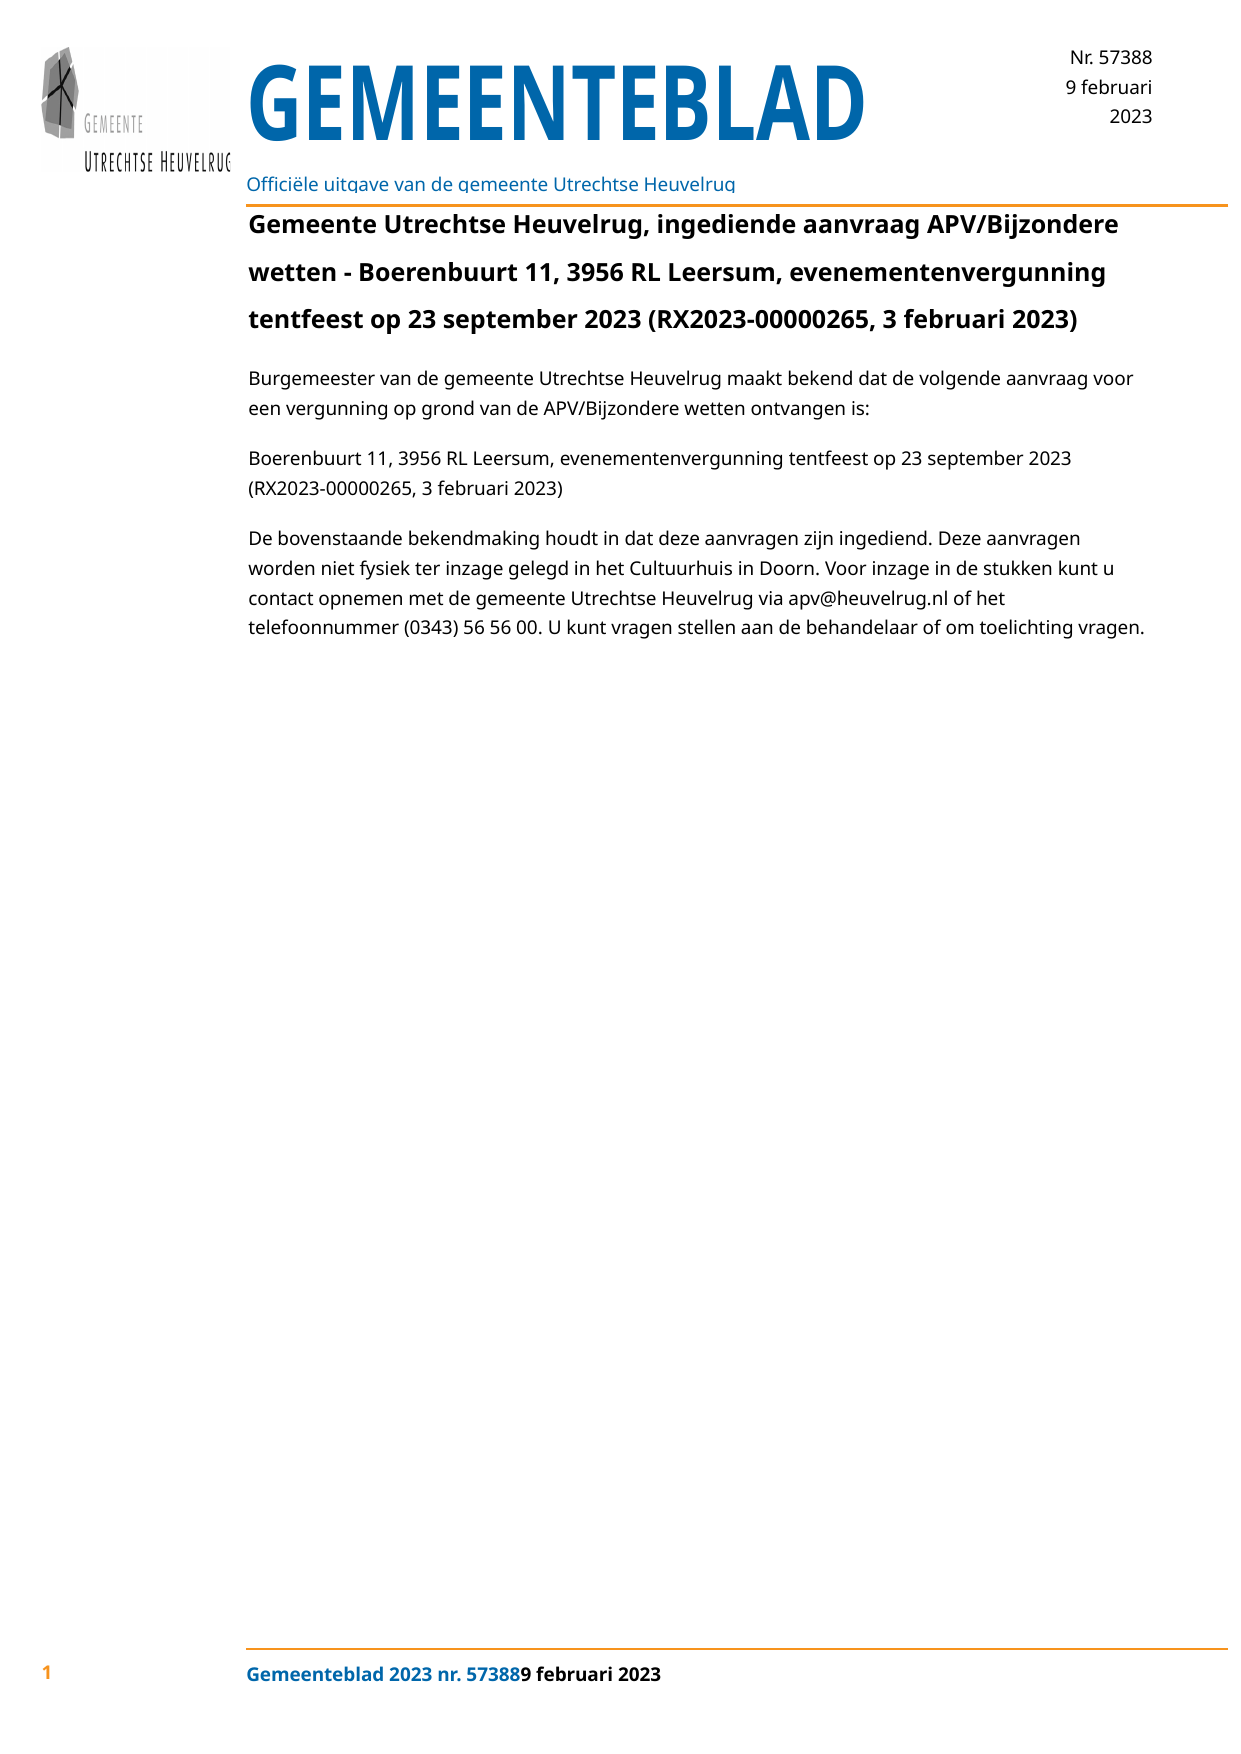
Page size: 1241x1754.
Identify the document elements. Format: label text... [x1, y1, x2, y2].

text Gemeente Utrechtse Heuvelrug, ingediende aanvraag APV/Bijzondere wetten - Boerenbuurt 11, 3956 RL Leersum, evenementenvergunning tentfeest op 23 september 2023 (RX2023-00000265, 3 februari 2023) [248, 207, 1152, 336]
picture [41, 47, 231, 172]
text Boerenbuurt 11, 3956 RL Leersum, evenementenvergunning tentfeest op 23 september 2023 (RX2023-00000265, 3 februari 2023) [248, 446, 1152, 501]
text Burgemeester van de gemeente Utrechtse Heuvelrug maakt bekend dat de volgende aanvraag voor een vergunning op grond van de APV/Bijzondere wetten ontvangen is: [248, 366, 1152, 421]
text De bovenstaande bekendmaking houdt in dat deze aanvragen zijn ingediend. Deze aanvragen worden niet fysiek ter inzage gelegd in het Cultuurhuis in Doorn. Voor inzage in de stukken kunt u contact opnemen met de gemeente Utrechtse Heuvelrug via apv@heuvelrug.nl of het telefoonnummer (0343) 56 56 00. U kunt vragen stellen aan de behandelaar of om toelichting vragen. [248, 526, 1152, 640]
